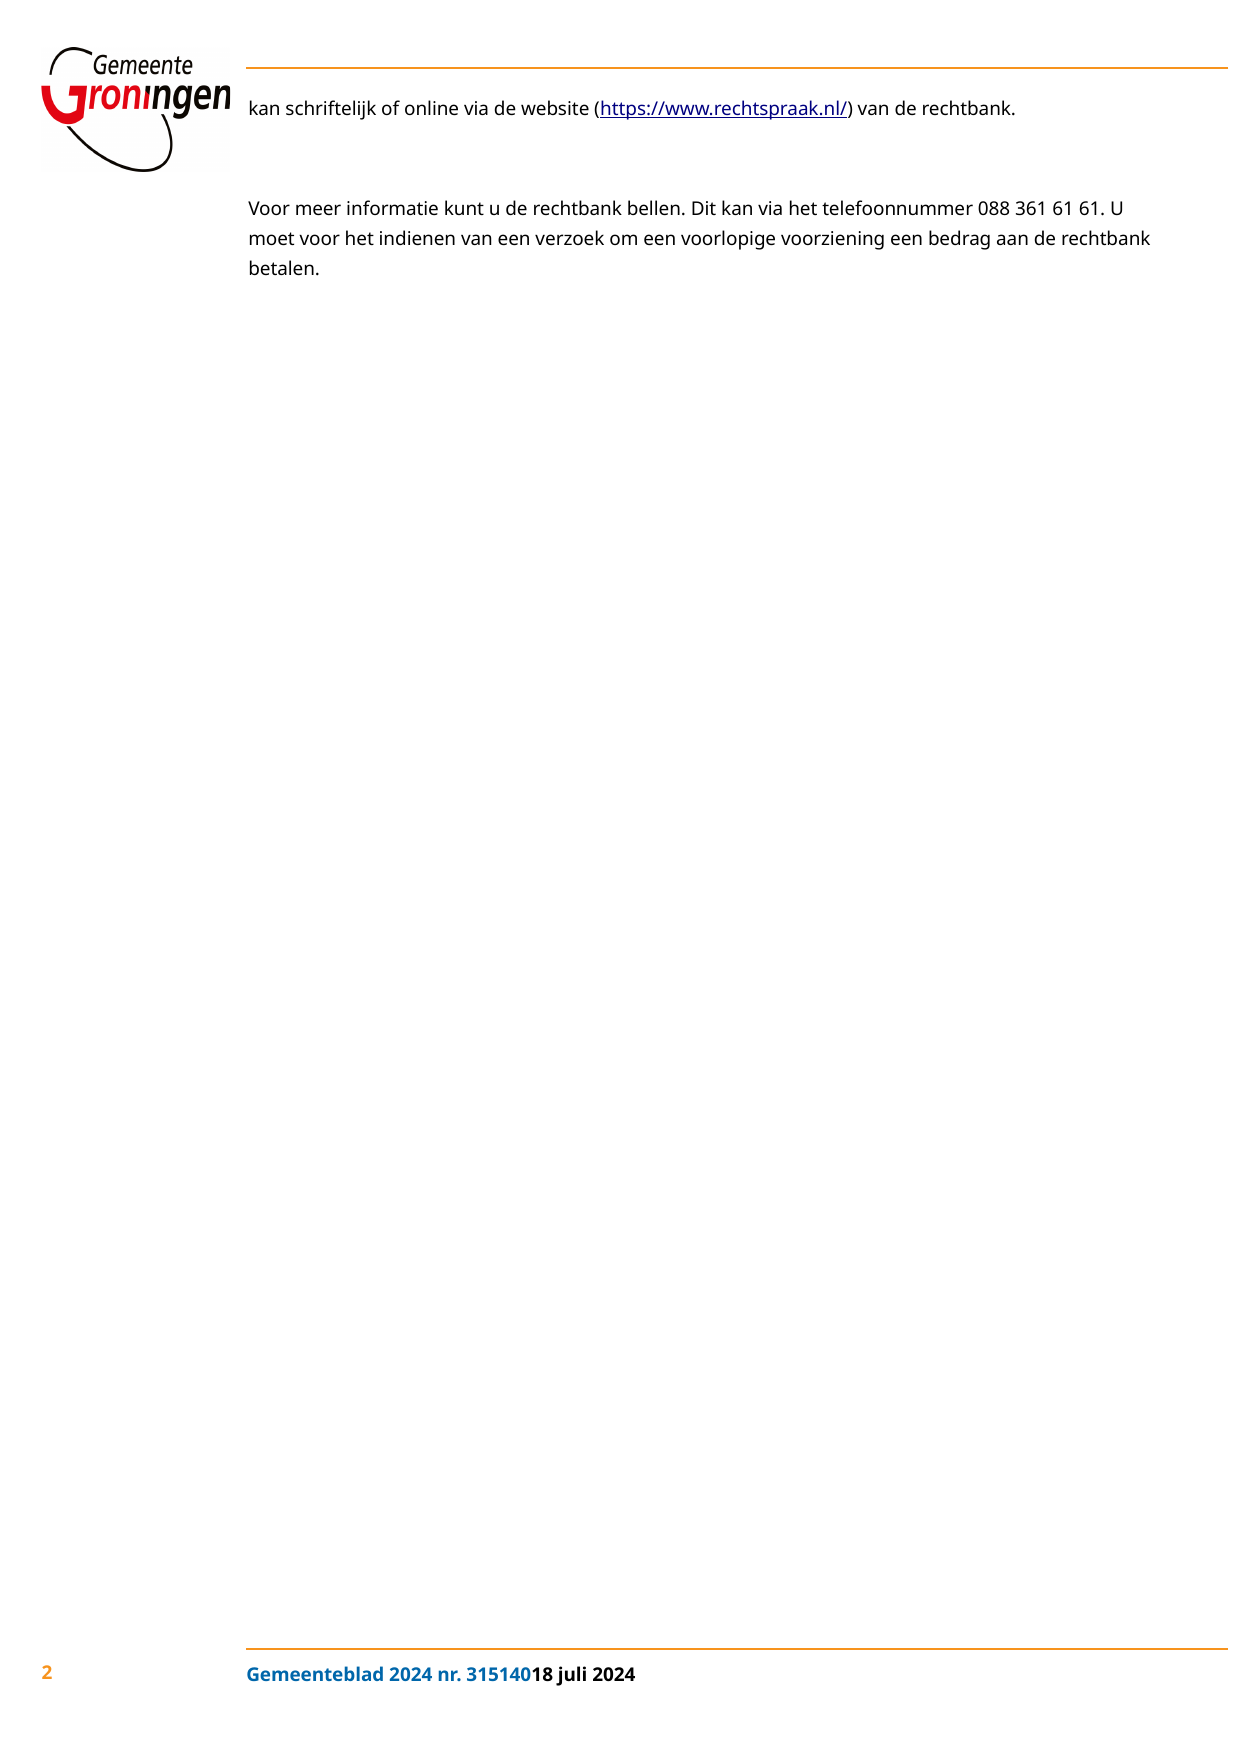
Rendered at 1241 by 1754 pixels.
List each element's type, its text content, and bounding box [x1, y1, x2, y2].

picture [41, 47, 231, 172]
text Voor meer informatie kunt u de rechtbank bellen. Dit kan via het telefoonnummer 088 361 61 61. U moet voor het indienen van een verzoek om een voorlopige voorziening een bedrag aan de rechtbank betalen. [248, 196, 1152, 281]
text kan schriftelijk of online via de website (https://www.rechtspraak.nl/) van de rechtbank. [248, 95, 1152, 121]
